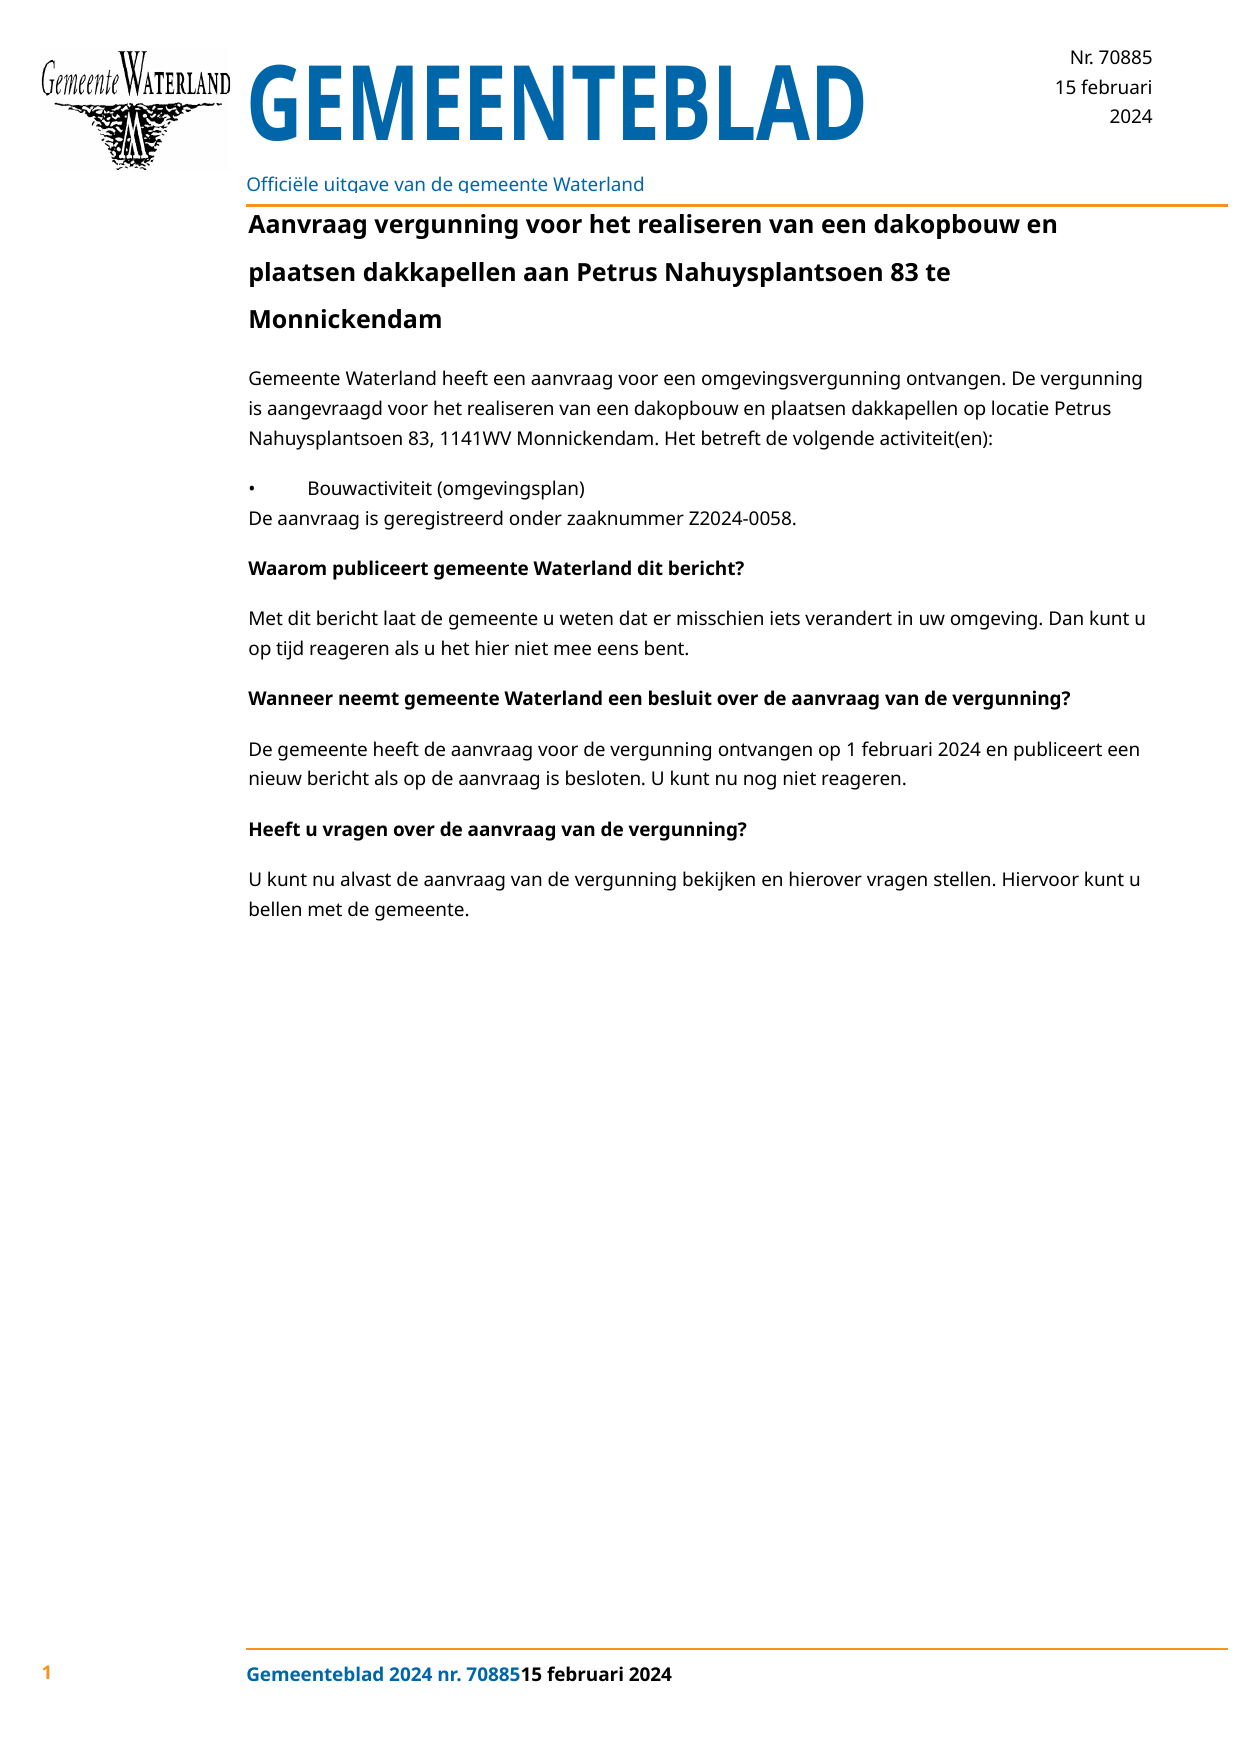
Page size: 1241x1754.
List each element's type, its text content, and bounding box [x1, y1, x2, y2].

text U kunt nu alvast de aanvraag van de vergunning bekijken en hierover vragen stellen. Hiervoor kunt u bellen met de gemeente. [248, 866, 1152, 922]
text De aanvraag is geregistreerd onder zaaknummer Z2024-0058. [248, 505, 1152, 530]
list Bouwactiviteit (omgevingsplan) [248, 475, 1152, 501]
text Wanneer neemt gemeente Waterland een besluit over de aanvraag van de vergunning? [248, 686, 1152, 711]
text Aanvraag vergunning voor het realiseren van een dakopbouw en plaatsen dakkapellen aan Petrus Nahuysplantsoen 83 te Monnickendam [248, 207, 1152, 336]
text Heeft u vragen over de aanvraag van de vergunning? [248, 816, 1152, 842]
text Gemeente Waterland heeft een aanvraag voor een omgevingsvergunning ontvangen. De vergunning is aangevraagd voor het realiseren van een dakopbouw en plaatsen dakkapellen op locatie Petrus Nahuysplantsoen 83, 1141WV Monnickendam. Het betreft de volgende activiteit(en): [248, 366, 1152, 450]
text De gemeente heeft de aanvraag voor de vergunning ontvangen op 1 februari 2024 en publiceert een nieuw bericht als op de aanvraag is besloten. U kunt nu nog niet reageren. [248, 736, 1152, 791]
text Met dit bericht laat de gemeente u weten dat er misschien iets verandert in uw omgeving. Dan kunt u op tijd reageren als u het hier niet mee eens bent. [248, 606, 1152, 661]
text Waarom publiceert gemeente Waterland dit bericht? [248, 555, 1152, 581]
picture [41, 47, 231, 172]
